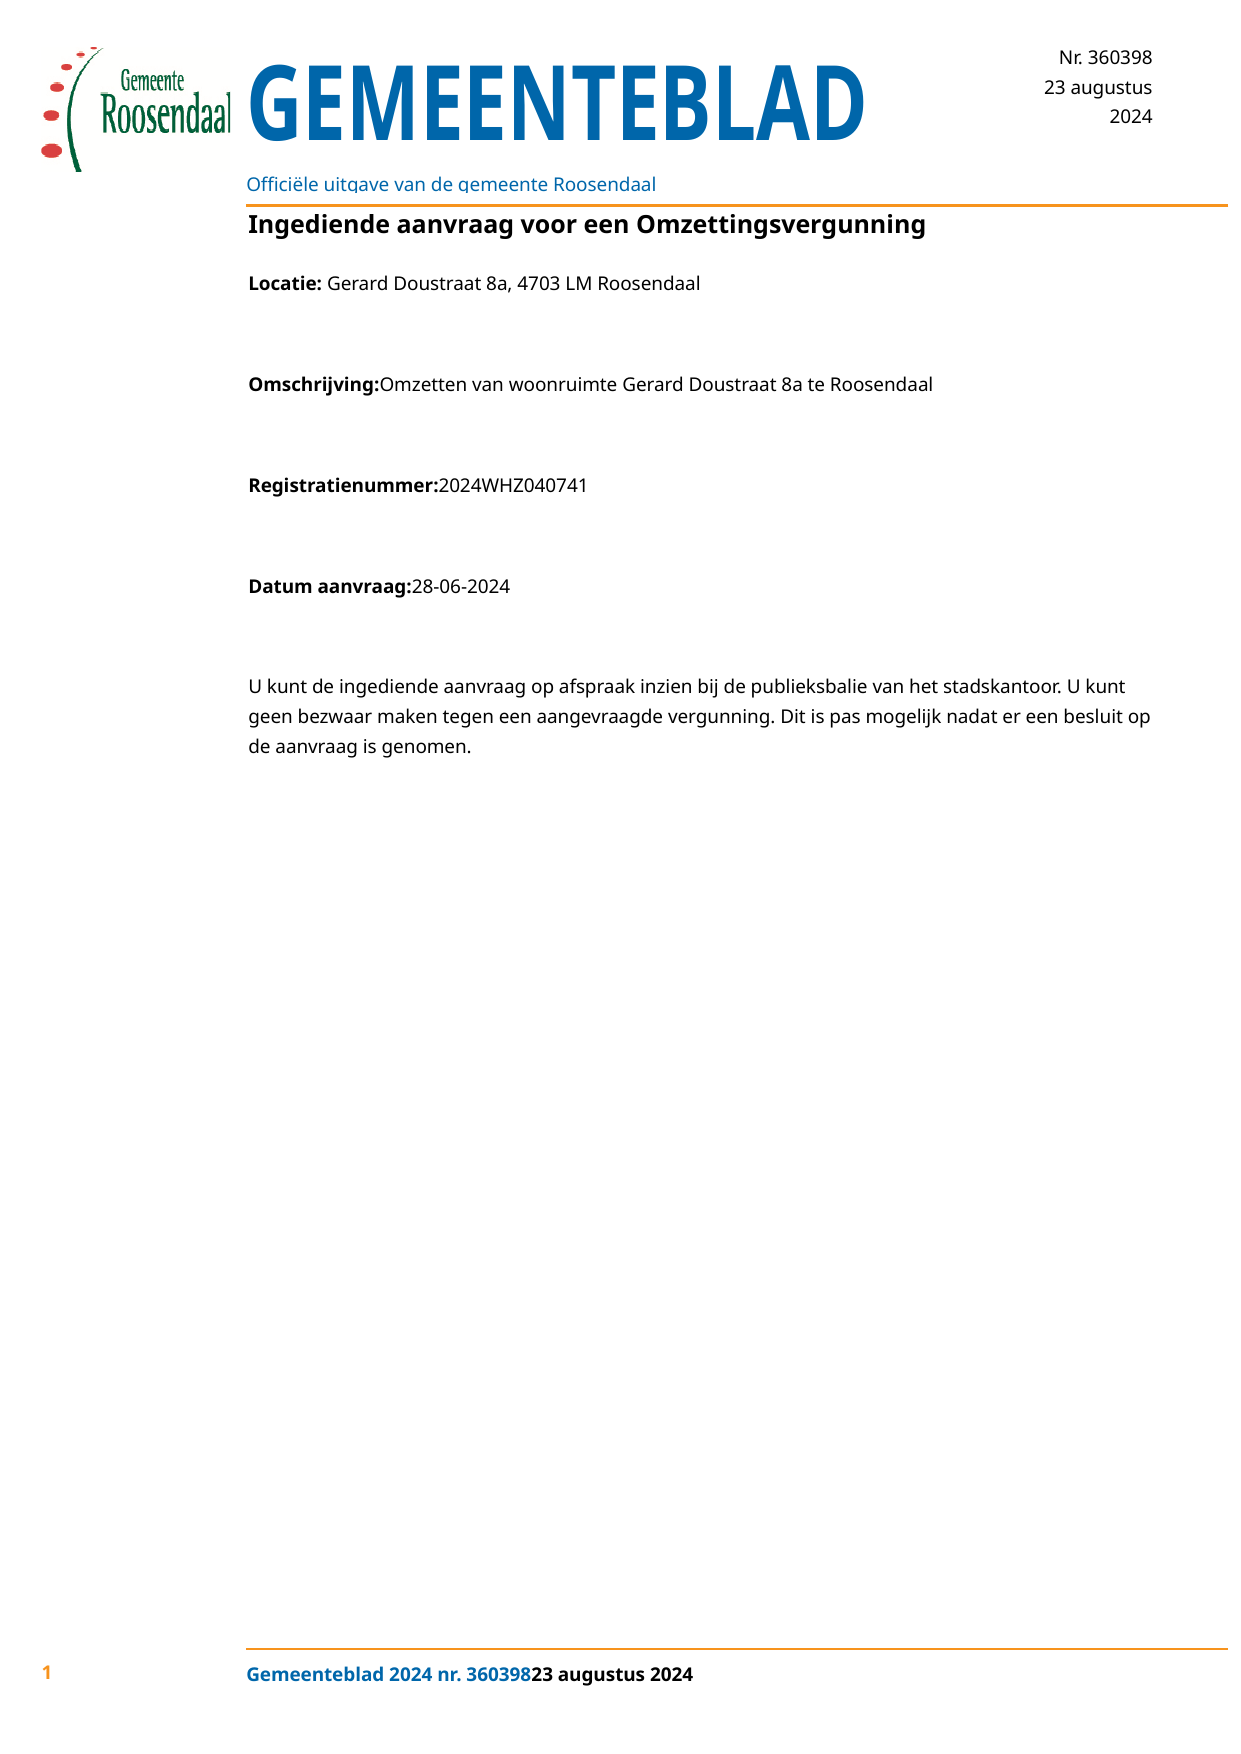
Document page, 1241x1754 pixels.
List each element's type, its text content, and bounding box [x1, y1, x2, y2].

text Datum aanvraag:28-06-2024 [248, 573, 1152, 598]
text Registratienummer:2024WHZ040741 [248, 472, 1152, 498]
text Ingediende aanvraag voor een Omzettingsvergunning [248, 207, 1152, 241]
picture [41, 47, 231, 172]
text Locatie: Gerard Doustraat 8a, 4703 LM Roosendaal [248, 270, 1152, 296]
text U kunt de ingediende aanvraag op afspraak inzien bij de publieksbalie van het stadskantoor. U kunt geen bezwaar maken tegen een aangevraagde vergunning. Dit is pas mogelijk nadat er een besluit op de aanvraag is genomen. [248, 674, 1152, 758]
text Omschrijving:Omzetten van woonruimte Gerard Doustraat 8a te Roosendaal [248, 371, 1152, 397]
